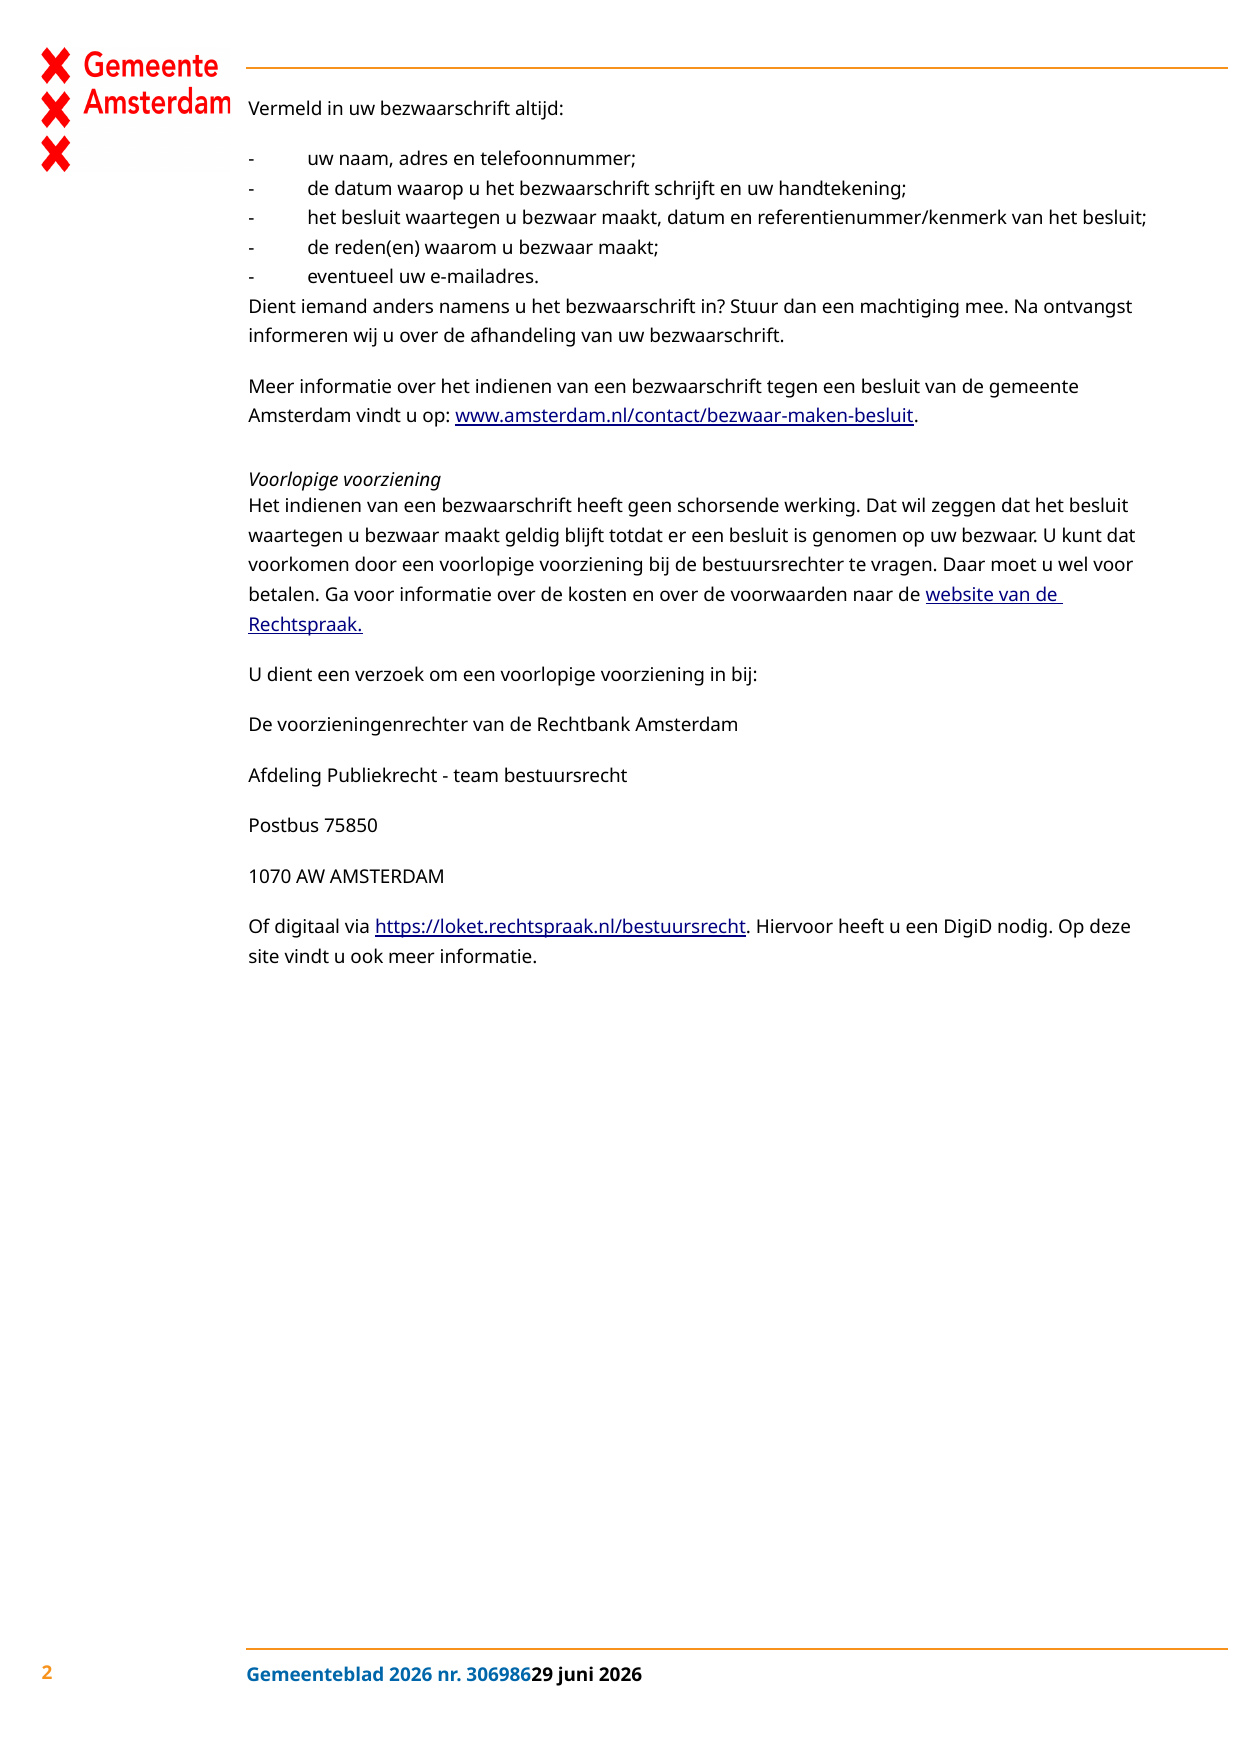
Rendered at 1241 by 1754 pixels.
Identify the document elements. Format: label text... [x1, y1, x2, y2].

text Afdeling Publiekrecht - team bestuursrecht [248, 762, 1152, 788]
picture [41, 47, 231, 172]
list de reden(en) waarom u bezwaar maakt; [248, 234, 1152, 260]
text 1070 AW AMSTERDAM [248, 863, 1152, 888]
text Het indienen van een bezwaarschrift heeft geen schorsende werking. Dat wil zeggen dat het besluit waartegen u bezwaar maakt geldig blijft totdat er een besluit is genomen op uw bezwaar. U kunt dat voorkomen door een voorlopige voorziening bij de bestuursrechter te vragen. Daar moet u wel voor betalen. Ga voor informatie over de kosten en over de voorwaarden naar de website van de Rechtspraak. [248, 492, 1152, 636]
text Voorlopige voorziening [248, 467, 1152, 492]
text Of digitaal via https://loket.rechtspraak.nl/bestuursrecht. Hiervoor heeft u een DigiD nodig. Op deze site vindt u ook meer informatie. [248, 913, 1152, 968]
text U dient een verzoek om een voorlopige voorziening in bij: [248, 661, 1152, 687]
text Postbus 75850 [248, 812, 1152, 838]
list het besluit waartegen u bezwaar maakt, datum en referentienummer/kenmerk van het besluit; [248, 204, 1152, 230]
text Dient iemand anders namens u het bezwaarschrift in? Stuur dan een machtiging mee. Na ontvangst informeren wij u over de afhandeling van uw bezwaarschrift. [248, 293, 1152, 348]
text Meer informatie over het indienen van een bezwaarschrift tegen een besluit van de gemeente Amsterdam vindt u op: www.amsterdam.nl/contact/bezwaar-maken-besluit. [248, 373, 1152, 428]
text De voorzieningenrechter van de Rechtbank Amsterdam [248, 712, 1152, 737]
list de datum waarop u het bezwaarschrift schrijft en uw handtekening; [248, 175, 1152, 201]
text Vermeld in uw bezwaarschrift altijd: [248, 95, 1152, 121]
list eventueel uw e-mailadres. [248, 263, 1152, 289]
list uw naam, adres en telefoonnummer; [248, 145, 1152, 171]
